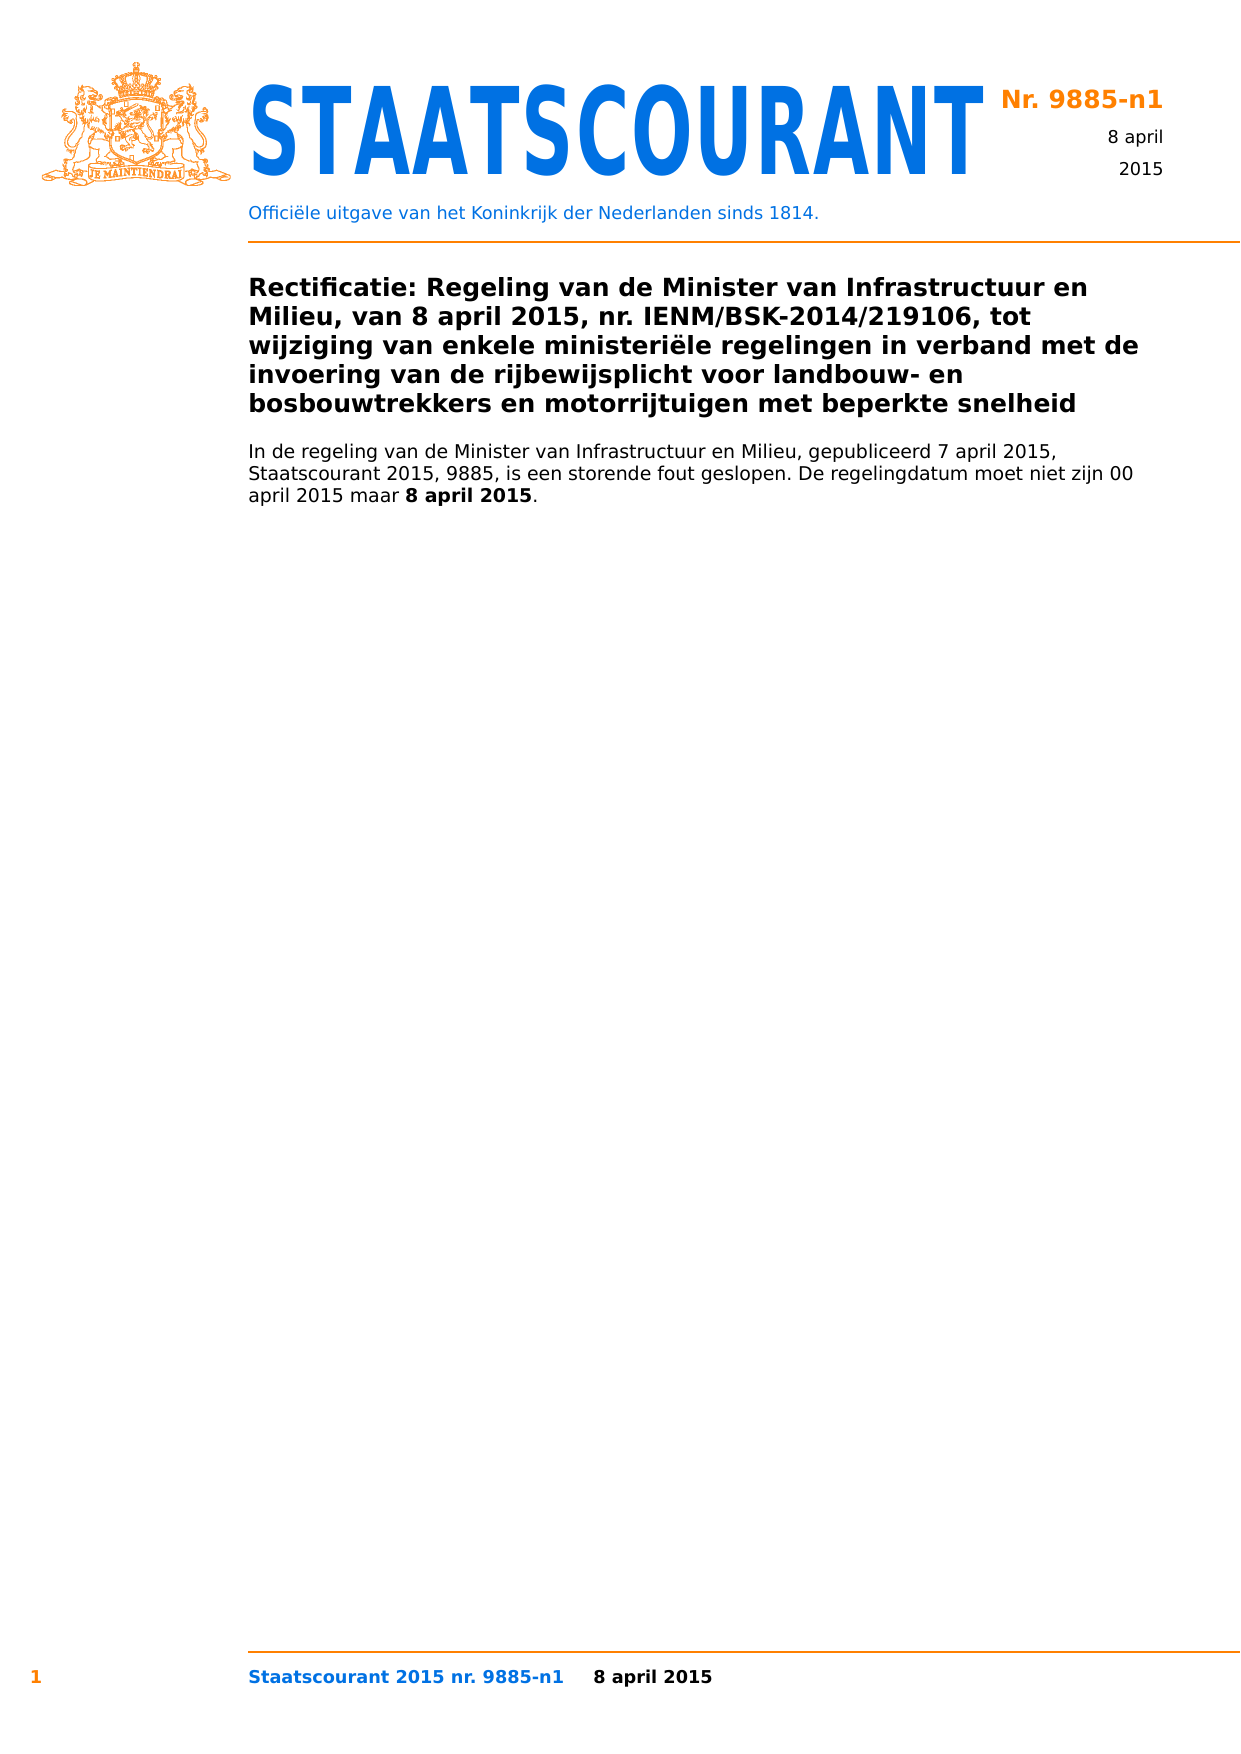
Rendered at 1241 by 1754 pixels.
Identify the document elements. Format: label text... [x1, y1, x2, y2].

table_cell Officiële uitgave van het Koninkrijk der Nederlanden sinds 1814. [248, 203, 1240, 241]
table_cell 8 april [998, 121, 1240, 153]
picture [41, 62, 231, 186]
text In de regeling van de Minister van Infrastructuur en Milieu, gepubliceerd 7 april 2015, Staatscourant 2015, 9885, is een storende fout geslopen. De regelingdatum moet niet zijn 00 april 2015 maar 8 april 2015. [248, 441, 1163, 507]
table_cell 2015 [998, 153, 1240, 203]
table_header STAATSCOURANT [248, 62, 998, 203]
table_header Nr. 9885-n1 [998, 62, 1240, 121]
subtitle Rectificatie: Regeling van de Minister van Infrastructuur en Milieu, van 8 april 2015, nr. IENM/BSK-2014/219106, tot wijziging van enkele ministeriële regelingen in verband met de invoering van de rijbewijsplicht voor landbouw- en bosbouwtrekkers en motorrijtuigen met beperkte snelheid [248, 273, 1163, 419]
table_header [25, 62, 248, 241]
